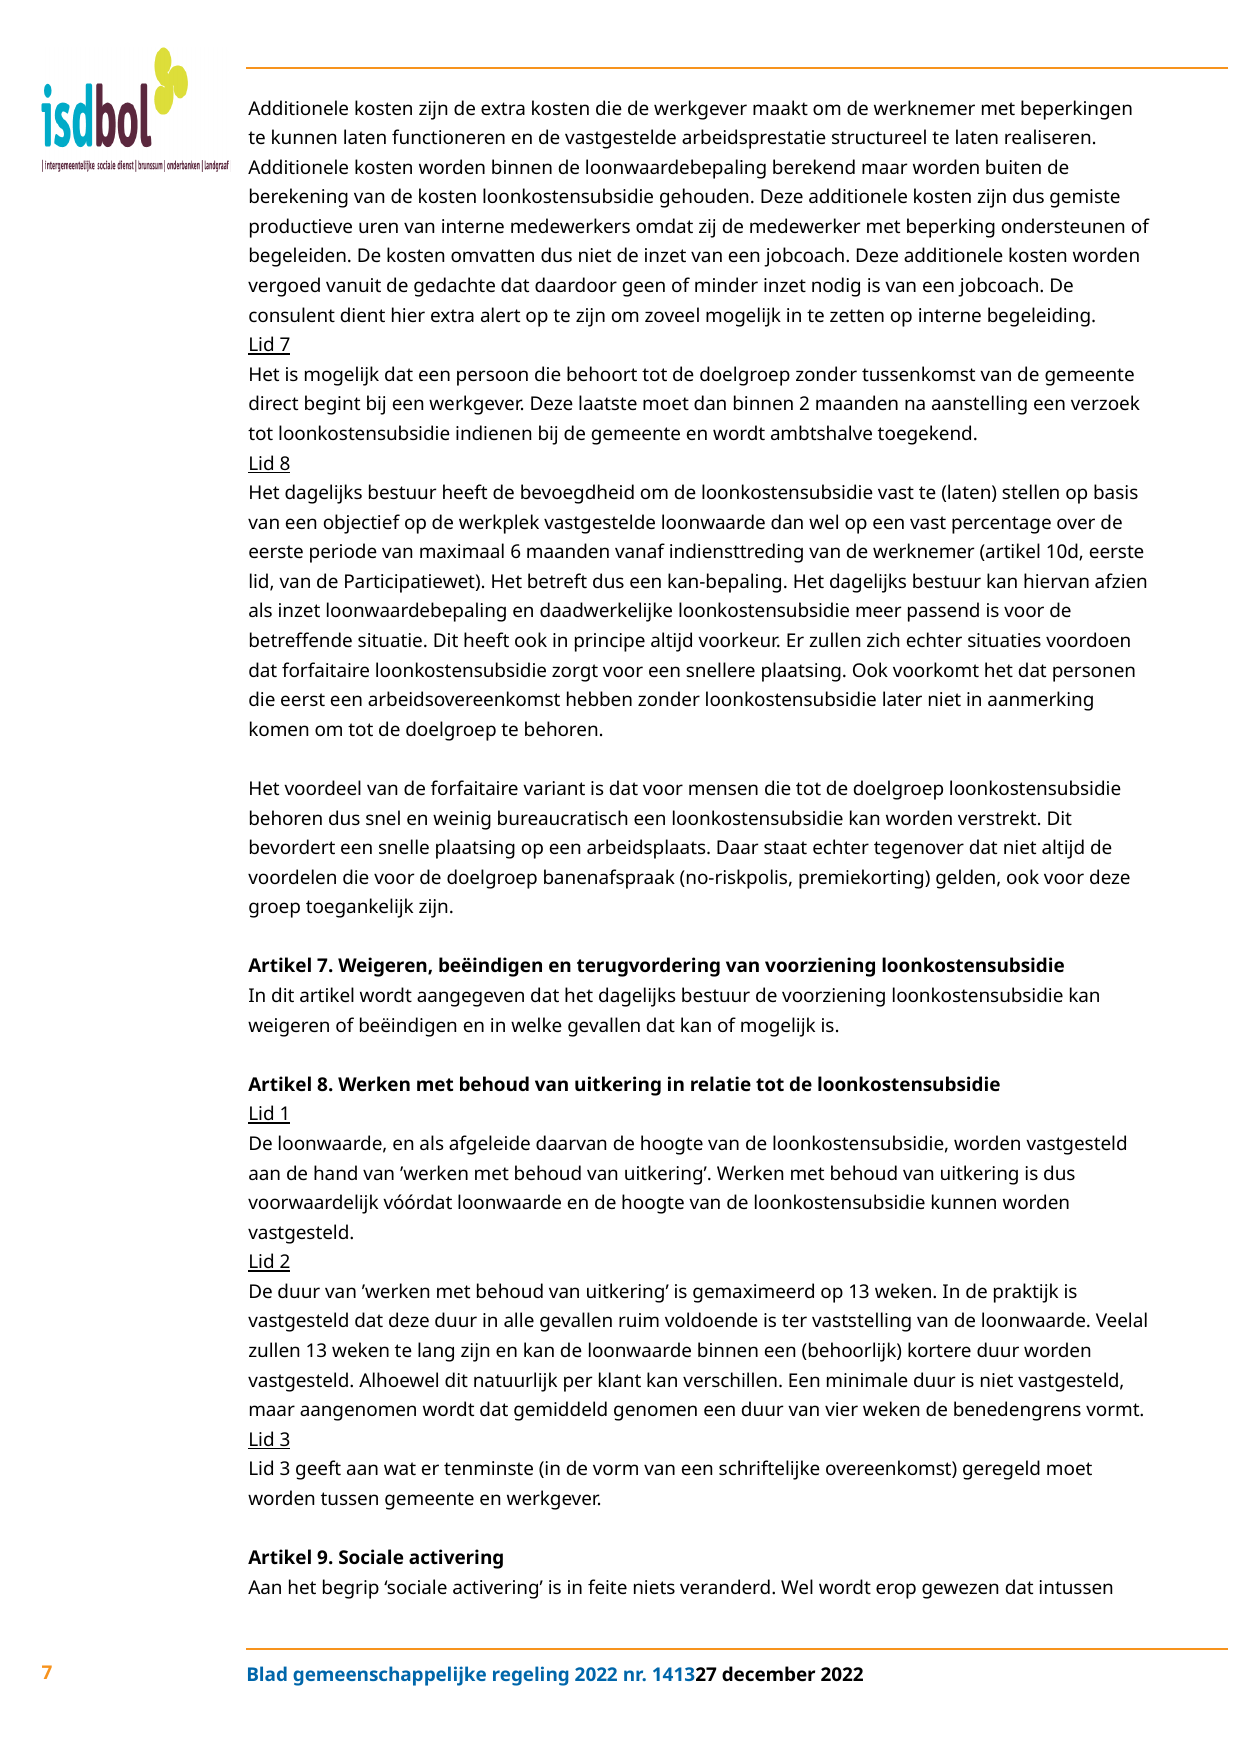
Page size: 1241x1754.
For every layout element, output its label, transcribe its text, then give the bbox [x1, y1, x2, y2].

text Het is mogelijk dat een persoon die behoort tot de doelgroep zonder tussenkomst van de gemeente direct begint bij een werkgever. Deze laatste moet dan binnen 2 maanden na aanstelling een verzoek tot loonkostensubsidie indienen bij de gemeente en wordt ambtshalve toegekend. [248, 361, 1152, 446]
text Lid 1 [248, 1101, 1152, 1126]
text Lid 3 [248, 1426, 1152, 1452]
text Lid 7 [248, 331, 1152, 357]
text Het dagelijks bestuur heeft de bevoegdheid om de loonkostensubsidie vast te (laten) stellen op basis van een objectief op de werkplek vastgestelde loonwaarde dan wel op een vast percentage over de eerste periode van maximaal 6 maanden vanaf indiensttreding van de werknemer (artikel 10d, eerste lid, van de Participatiewet). Het betreft dus een kan-bepaling. Het dagelijks bestuur kan hiervan afzien als inzet loonwaardebepaling en daadwerkelijke loonkostensubsidie meer passend is voor de betreffende situatie. Dit heeft ook in principe altijd voorkeur. Er zullen zich echter situaties voordoen dat forfaitaire loonkostensubsidie zorgt voor een snellere plaatsing. Ook voorkomt het dat personen die eerst een arbeidsovereenkomst hebben zonder loonkostensubsidie later niet in aanmerking komen om tot de doelgroep te behoren. [248, 479, 1152, 742]
text Artikel 9. Sociale activering [248, 1544, 1152, 1570]
text Artikel 8. Werken met behoud van uitkering in relatie tot de loonkostensubsidie [248, 1071, 1152, 1097]
text Aan het begrip ‘sociale activering’ is in feite niets veranderd. Wel wordt erop gewezen dat intussen [248, 1574, 1152, 1600]
text Additionele kosten zijn de extra kosten die de werkgever maakt om de werknemer met beperkingen te kunnen laten functioneren en de vastgestelde arbeidsprestatie structureel te laten realiseren. Additionele kosten worden binnen de loonwaardebepaling berekend maar worden buiten de berekening van de kosten loonkostensubsidie gehouden. Deze additionele kosten zijn dus gemiste productieve uren van interne medewerkers omdat zij de medewerker met beperking ondersteunen of begeleiden. De kosten omvatten dus niet de inzet van een jobcoach. Deze additionele kosten worden vergoed vanuit de gedachte dat daardoor geen of minder inzet nodig is van een jobcoach. De consulent dient hier extra alert op te zijn om zoveel mogelijk in te zetten op interne begeleiding. [248, 95, 1152, 328]
text De loonwaarde, en als afgeleide daarvan de hoogte van de loonkostensubsidie, worden vastgesteld aan de hand van ’werken met behoud van uitkering’. Werken met behoud van uitkering is dus voorwaardelijk vóórdat loonwaarde en de hoogte van de loonkostensubsidie kunnen worden vastgesteld. [248, 1130, 1152, 1245]
text Het voordeel van de forfaitaire variant is dat voor mensen die tot de doelgroep loonkostensubsidie behoren dus snel en weinig bureaucratisch een loonkostensubsidie kan worden verstrekt. Dit bevordert een snelle plaatsing op een arbeidsplaats. Daar staat echter tegenover dat niet altijd de voordelen die voor de doelgroep banenafspraak (no-riskpolis, premiekorting) gelden, ook voor deze groep toegankelijk zijn. [248, 775, 1152, 919]
text In dit artikel wordt aangegeven dat het dagelijks bestuur de voorziening loonkostensubsidie kan weigeren of beëindigen en in welke gevallen dat kan of mogelijk is. [248, 982, 1152, 1038]
text De duur van ’werken met behoud van uitkering’ is gemaximeerd op 13 weken. In de praktijk is vastgesteld dat deze duur in alle gevallen ruim voldoende is ter vaststelling van de loonwaarde. Veelal zullen 13 weken te lang zijn en kan de loonwaarde binnen een (behoorlijk) kortere duur worden vastgesteld. Alhoewel dit natuurlijk per klant kan verschillen. Een minimale duur is niet vastgesteld, maar aangenomen wordt dat gemiddeld genomen een duur van vier weken de benedengrens vormt. [248, 1278, 1152, 1422]
text Lid 2 [248, 1248, 1152, 1274]
text Artikel 7. Weigeren, beëindigen en terugvordering van voorziening loonkostensubsidie [248, 953, 1152, 978]
picture [41, 47, 231, 172]
text Lid 3 geeft aan wat er tenminste (in de vorm van een schriftelijke overeenkomst) geregeld moet worden tussen gemeente en werkgever. [248, 1456, 1152, 1511]
text Lid 8 [248, 450, 1152, 476]
